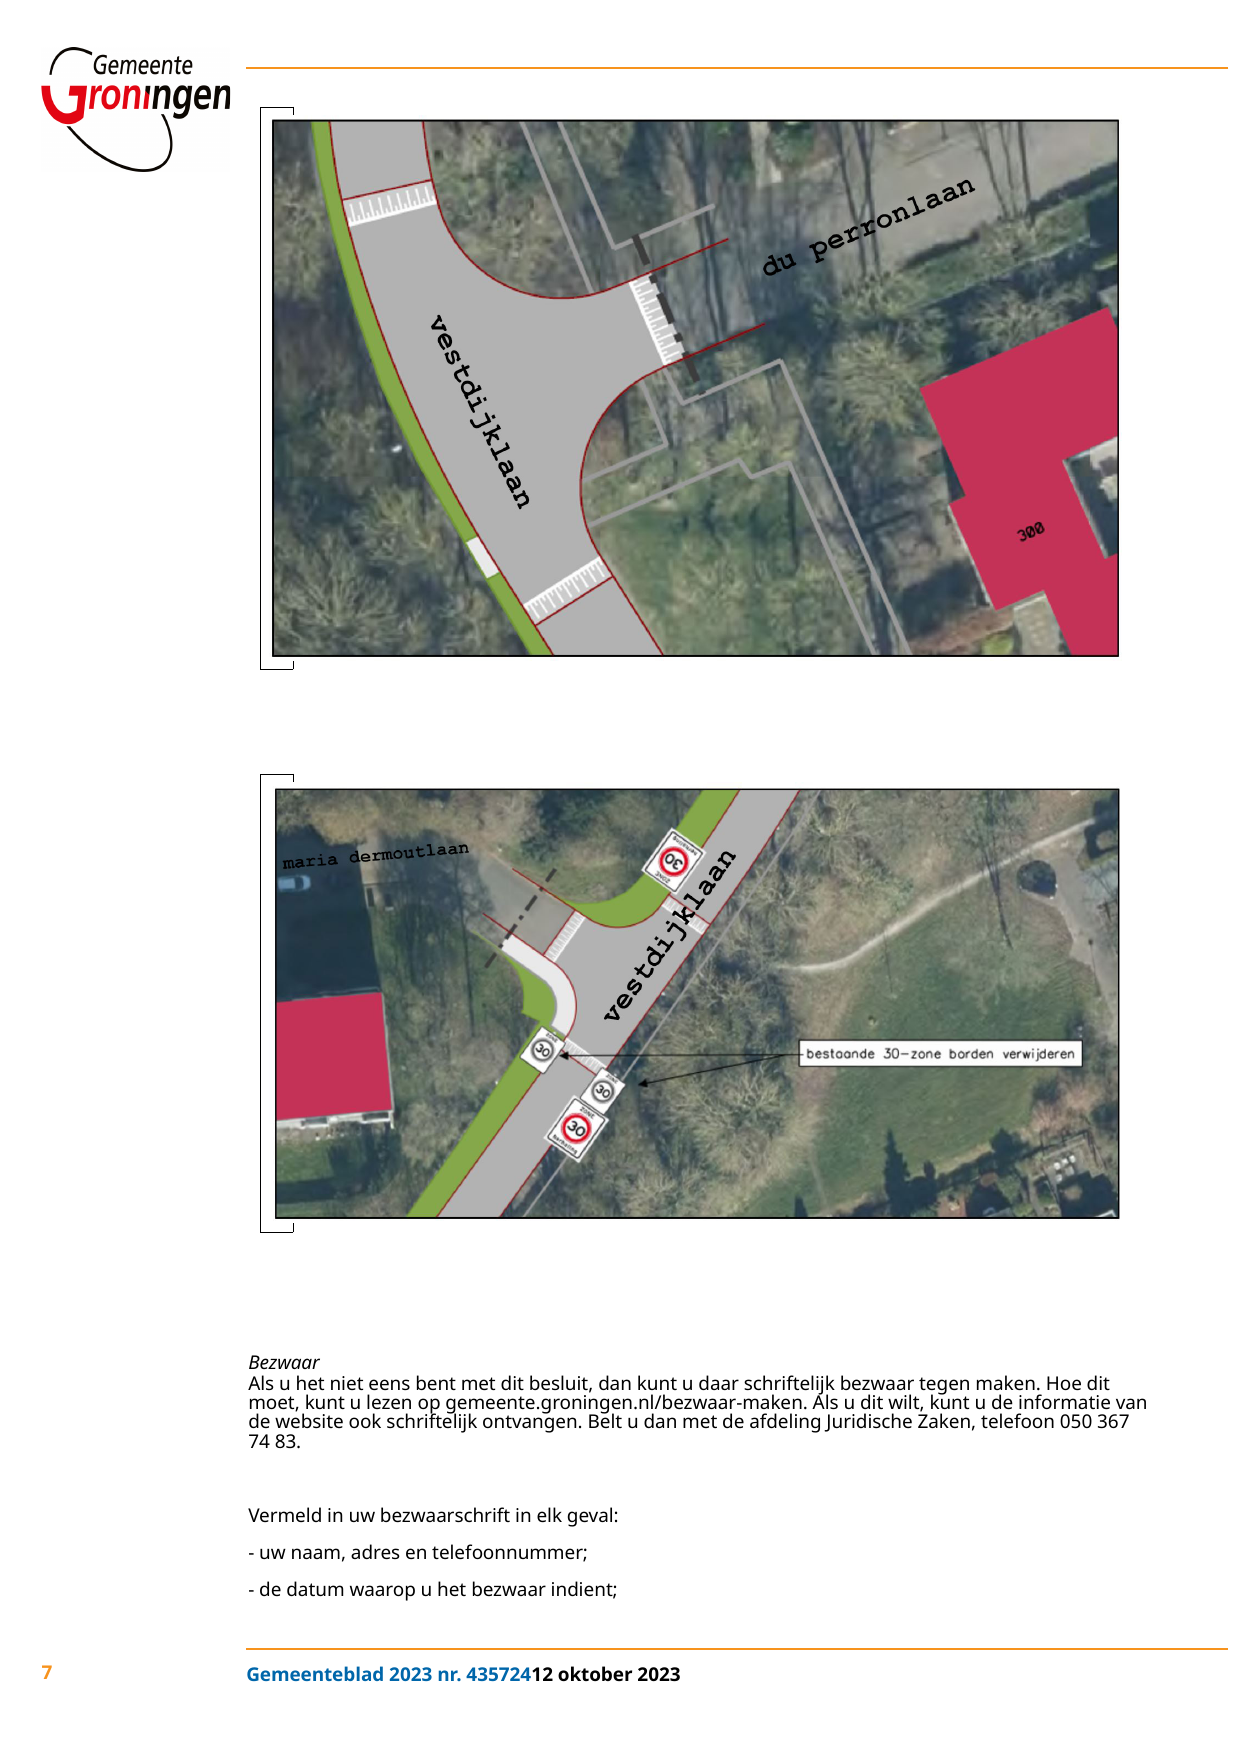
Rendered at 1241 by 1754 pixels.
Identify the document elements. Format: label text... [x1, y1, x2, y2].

text - de datum waarop u het bezwaar indient; [248, 1581, 1152, 1600]
text Vermeld in uw bezwaarschrift in elk geval: [248, 1507, 1152, 1526]
picture [268, 782, 1125, 1223]
text - uw naam, adres en telefoonnummer; [248, 1544, 1152, 1563]
text Als u het niet eens bent met dit besluit, dan kunt u daar schriftelijk bezwaar tegen maken. Hoe dit moet, kunt u lezen op gemeente.groningen.nl/bezwaar-maken. Als u dit wilt, kunt u de informatie van de website ook schriftelijk ontvangen. Belt u dan met de afdeling Juridische Zaken, telefoon 050 367 74 83. [248, 1375, 1152, 1452]
picture [41, 47, 231, 172]
text Bezwaar [248, 1349, 1152, 1375]
picture [268, 115, 1125, 661]
